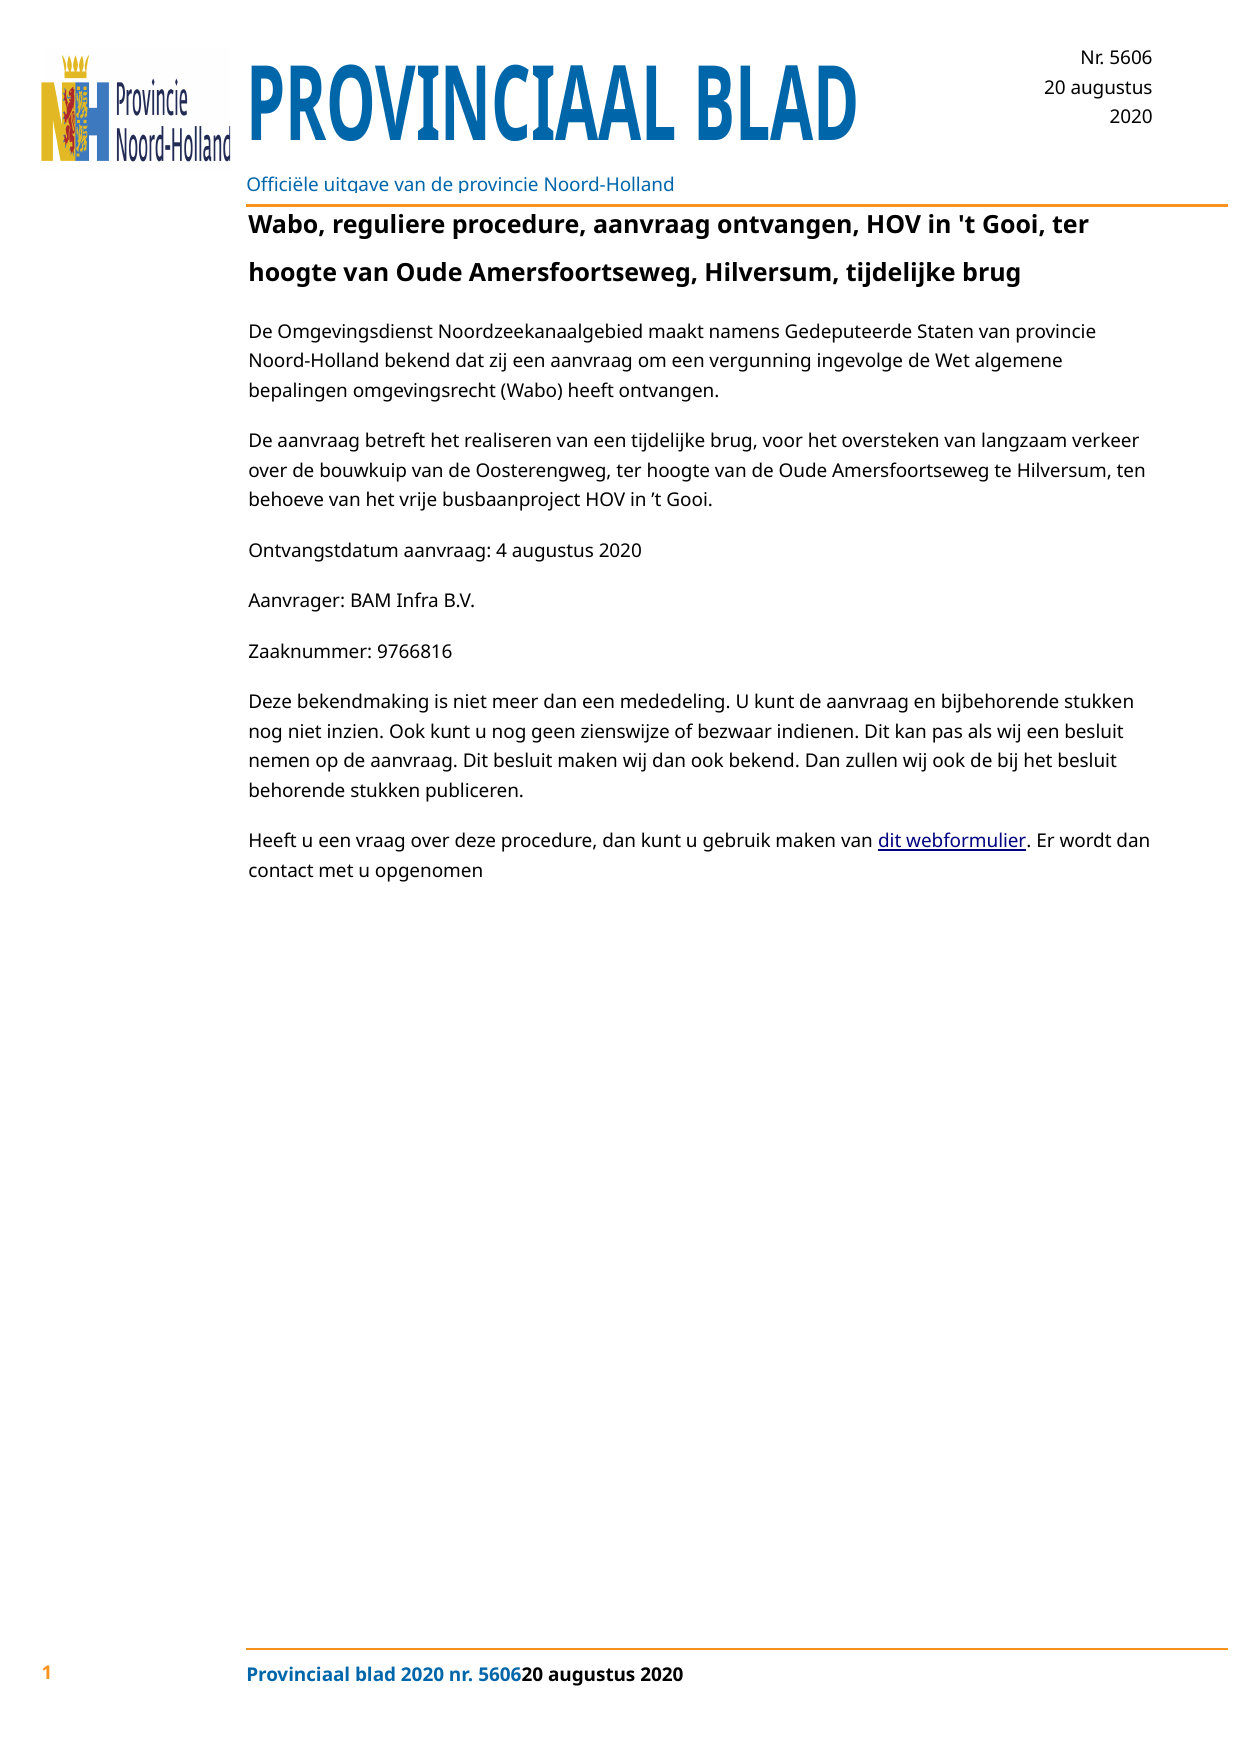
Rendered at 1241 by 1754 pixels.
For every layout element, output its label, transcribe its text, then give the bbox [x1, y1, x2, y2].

text Heeft u een vraag over deze procedure, dan kunt u gebruik maken van dit webformulier. Er wordt dan contact met u opgenomen [248, 827, 1152, 883]
text Zaaknummer: 9766816 [248, 638, 1152, 664]
text Deze bekendmaking is niet meer dan een mededeling. U kunt de aanvraag en bijbehorende stukken nog niet inzien. Ook kunt u nog geen zienswijze of bezwaar indienen. Dit kan pas als wij een besluit nemen op de aanvraag. Dit besluit maken wij dan ook bekend. Dan zullen wij ook de bij het besluit behorende stukken publiceren. [248, 688, 1152, 803]
text De aanvraag betreft het realiseren van een tijdelijke brug, voor het oversteken van langzaam verkeer over de bouwkuip van de Oosterengweg, ter hoogte van de Oude Amersfoortseweg te Hilversum, ten behoeve van het vrije busbaanproject HOV in ’t Gooi. [248, 427, 1152, 512]
text Wabo, reguliere procedure, aanvraag ontvangen, HOV in 't Gooi, ter hoogte van Oude Amersfoortseweg, Hilversum, tijdelijke brug [248, 207, 1152, 288]
text Ontvangstdatum aanvraag: 4 augustus 2020 [248, 537, 1152, 563]
text De Omgevingsdienst Noordzeekanaalgebied maakt namens Gedeputeerde Staten van provincie Noord-Holland bekend dat zij een aanvraag om een vergunning ingevolge de Wet algemene bepalingen omgevingsrecht (Wabo) heeft ontvangen. [248, 318, 1152, 403]
text Aanvrager: BAM Infra B.V. [248, 587, 1152, 613]
picture [41, 47, 231, 172]
